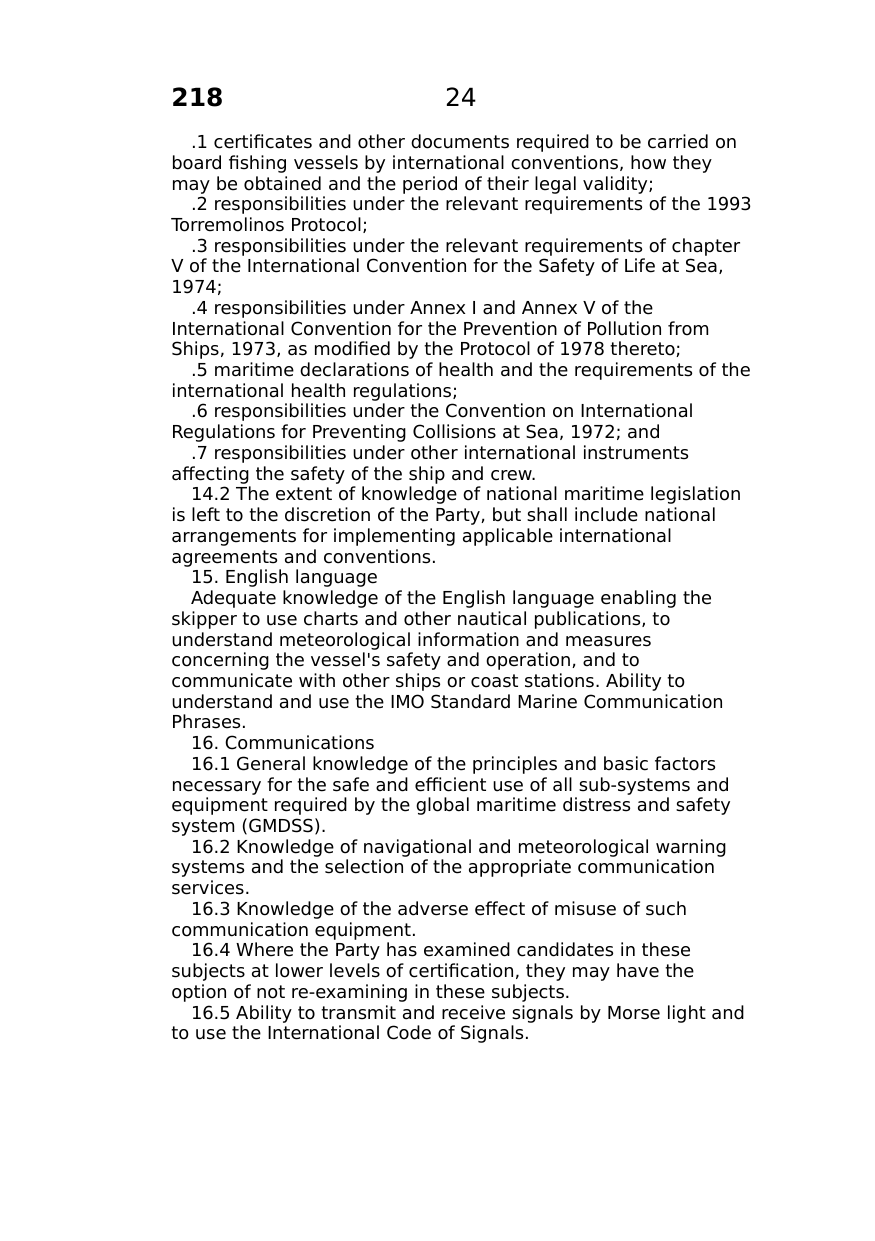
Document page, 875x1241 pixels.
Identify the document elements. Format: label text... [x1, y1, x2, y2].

text Adequate knowledge of the English language enabling the skipper to use charts and other nautical publications, to understand meteorological information and measures concerning the vessel's safety and operation, and to communicate with other ships or coast stations. Ability to understand and use the IMO Standard Marine Communication Phrases. [171, 588, 756, 733]
text 16.3 Knowledge of the adverse effect of misuse of such communication equipment. [171, 899, 756, 940]
text .2 responsibilities under the relevant requirements of the 1993 Torremolinos Protocol; [171, 194, 756, 236]
text 16.1 General knowledge of the principles and basic factors necessary for the safe and efficient use of all sub-systems and equipment required by the global maritime distress and safety system (GMDSS). [171, 754, 756, 837]
text .5 maritime declarations of health and the requirements of the international health regulations; [171, 360, 756, 401]
text .6 responsibilities under the Convention on International Regulations for Preventing Collisions at Sea, 1972; and [171, 401, 756, 443]
text .7 responsibilities under other international instruments affecting the safety of the ship and crew. [171, 443, 756, 484]
text 16.2 Knowledge of navigational and meteorological warning systems and the selection of the appropriate communication services. [171, 837, 756, 899]
text 15. English language [171, 567, 756, 588]
text .4 responsibilities under Annex I and Annex V of the International Convention for the Prevention of Pollution from Ships, 1973, as modified by the Protocol of 1978 thereto; [171, 298, 756, 360]
text 16.4 Where the Party has examined candidates in these subjects at lower levels of certification, they may have the option of not re-examining in these subjects. [171, 940, 756, 1002]
text .1 certificates and other documents required to be carried on board fishing vessels by international conventions, how they may be obtained and the period of their legal validity; [171, 132, 756, 194]
text .3 responsibilities under the relevant requirements of chapter V of the International Convention for the Safety of Life at Sea, 1974; [171, 236, 756, 298]
text 16.5 Ability to transmit and receive signals by Morse light and to use the International Code of Signals. [171, 1002, 756, 1044]
text 16. Communications [171, 733, 756, 754]
text 14.2 The extent of knowledge of national maritime legislation is left to the discretion of the Party, but shall include national arrangements for implementing applicable international agreements and conventions. [171, 484, 756, 567]
